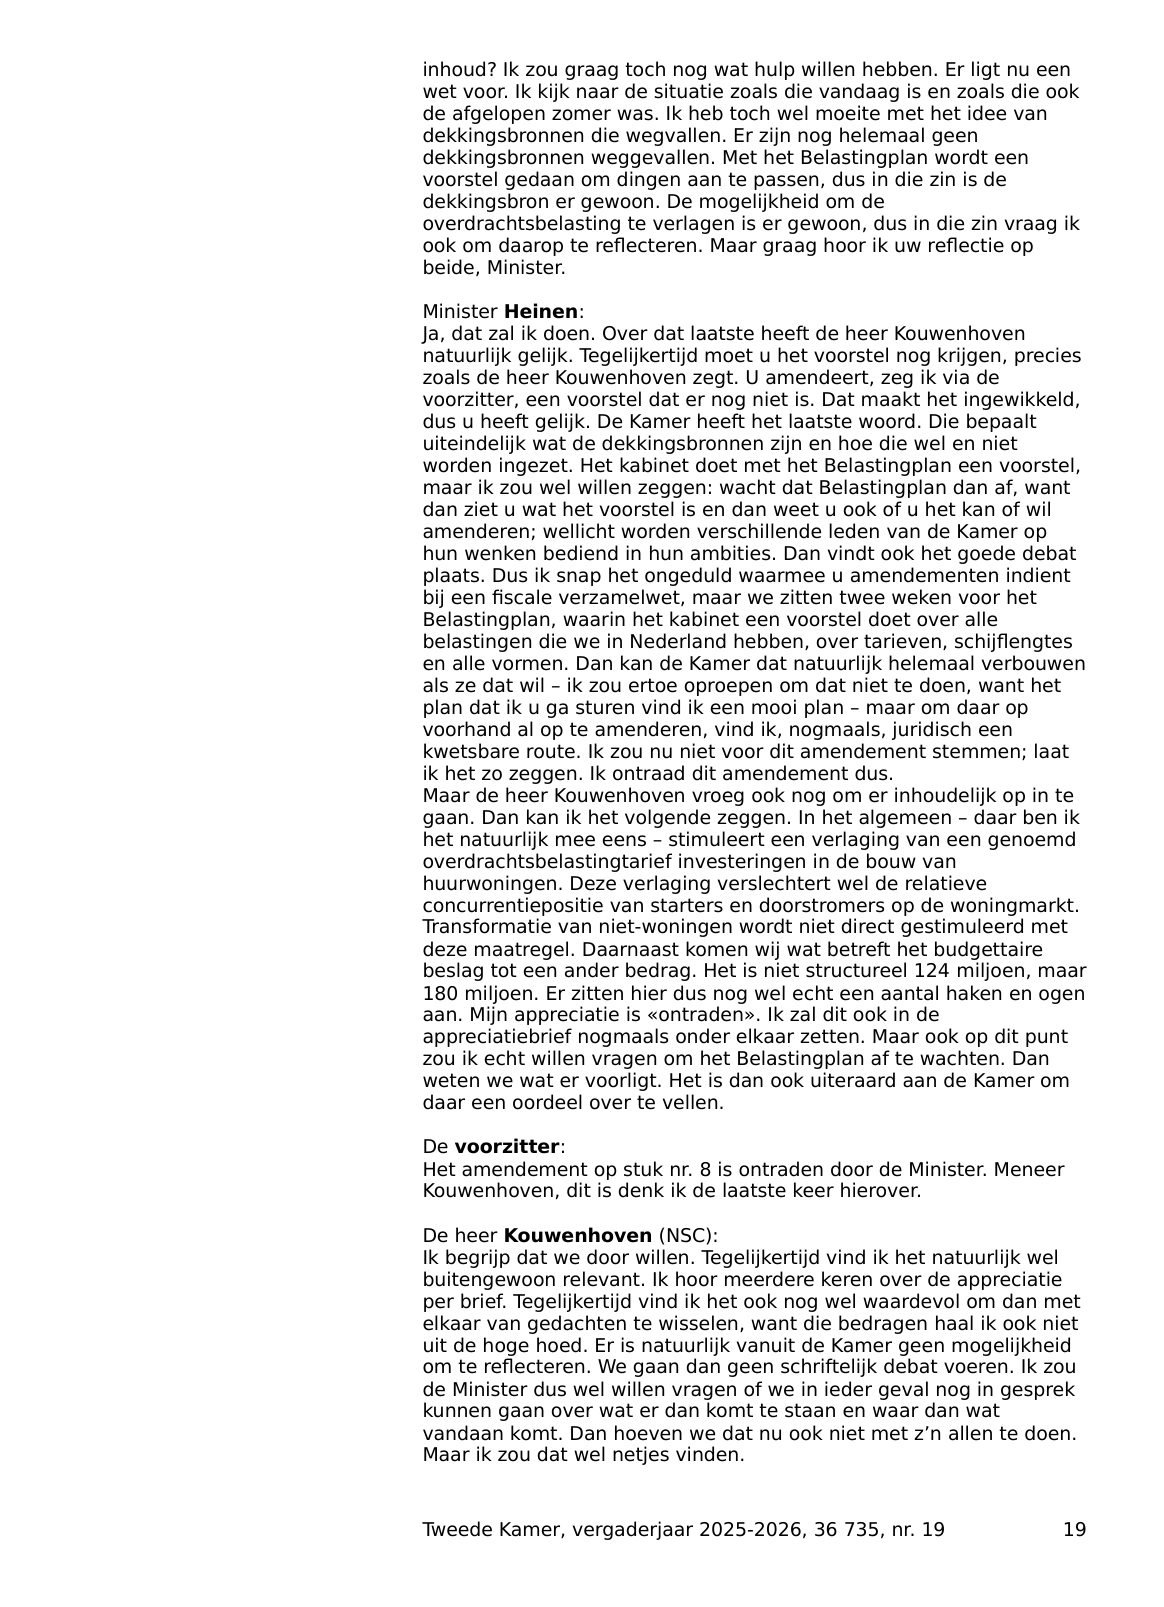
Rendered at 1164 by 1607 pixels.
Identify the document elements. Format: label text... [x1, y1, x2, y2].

text Ja, dat zal ik doen. Over dat laatste heeft de heer Kouwenhoven natuurlijk gelijk. Tegelijkertijd moet u het voorstel nog krijgen, precies zoals de heer Kouwenhoven zegt. U amendeert, zeg ik via de voorzitter, een voorstel dat er nog niet is. Dat maakt het ingewikkeld, dus u heeft gelijk. De Kamer heeft het laatste woord. Die bepaalt uiteindelijk wat de dekkingsbronnen zijn en hoe die wel en niet worden ingezet. Het kabinet doet met het Belastingplan een voorstel, maar ik zou wel willen zeggen: wacht dat Belastingplan dan af, want dan ziet u wat het voorstel is en dan weet u ook of u het kan of wil amenderen; wellicht worden verschillende leden van de Kamer op hun wenken bediend in hun ambities. Dan vindt ook het goede debat plaats. Dus ik snap het ongeduld waarmee u amendementen indient bij een fiscale verzamelwet, maar we zitten twee weken voor het Belastingplan, waarin het kabinet een voorstel doet over alle belastingen die we in Nederland hebben, over tarieven, schijflengtes en alle vormen. Dan kan de Kamer dat natuurlijk helemaal verbouwen als ze dat wil – ik zou ertoe oproepen om dat niet te doen, want het plan dat ik u ga sturen vind ik een mooi plan – maar om daar op voorhand al op te amenderen, vind ik, nogmaals, juridisch een kwetsbare route. Ik zou nu niet voor dit amendement stemmen; laat ik het zo zeggen. Ik ontraad dit amendement dus. [422, 323, 1087, 784]
text Minister Heinen: [422, 301, 1087, 323]
text De heer Kouwenhoven (NSC): [422, 1224, 1087, 1247]
text De voorzitter: [422, 1136, 1087, 1158]
text Maar de heer Kouwenhoven vroeg ook nog om er inhoudelijk op in te gaan. Dan kan ik het volgende zeggen. In het algemeen – daar ben ik het natuurlijk mee eens – stimuleert een verlaging van een genoemd overdrachtsbelastingtarief investeringen in de bouw van huurwoningen. Deze verlaging verslechtert wel de relatieve concurrentiepositie van starters en doorstromers op de woningmarkt. Transformatie van niet-woningen wordt niet direct gestimuleerd met deze maatregel. Daarnaast komen wij wat betreft het budgettaire beslag tot een ander bedrag. Het is niet structureel 124 miljoen, maar 180 miljoen. Er zitten hier dus nog wel echt een aantal haken en ogen aan. Mijn appreciatie is «ontraden». Ik zal dit ook in de appreciatiebrief nogmaals onder elkaar zetten. Maar ook op dit punt zou ik echt willen vragen om het Belastingplan af te wachten. Dan weten we wat er voorligt. Het is dan ook uiteraard aan de Kamer om daar een oordeel over te vellen. [422, 784, 1087, 1114]
text Ik begrijp dat we door willen. Tegelijkertijd vind ik het natuurlijk wel buitengewoon relevant. Ik hoor meerdere keren over de appreciatie per brief. Tegelijkertijd vind ik het ook nog wel waardevol om dan met elkaar van gedachten te wisselen, want die bedragen haal ik ook niet uit de hoge hoed. Er is natuurlijk vanuit de Kamer geen mogelijkheid om te reflecteren. We gaan dan geen schriftelijk debat voeren. Ik zou de Minister dus wel willen vragen of we in ieder geval nog in gesprek kunnen gaan over wat er dan komt te staan en waar dan wat vandaan komt. Dan hoeven we dat nu ook niet met z’n allen te doen. Maar ik zou dat wel netjes vinden. [422, 1247, 1087, 1466]
text Het amendement op stuk nr. 8 is ontraden door de Minister. Meneer Kouwenhoven, dit is denk ik de laatste keer hierover. [422, 1158, 1087, 1202]
text inhoud? Ik zou graag toch nog wat hulp willen hebben. Er ligt nu een wet voor. Ik kijk naar de situatie zoals die vandaag is en zoals die ook de afgelopen zomer was. Ik heb toch wel moeite met het idee van dekkingsbronnen die wegvallen. Er zijn nog helemaal geen dekkingsbronnen weggevallen. Met het Belastingplan wordt een voorstel gedaan om dingen aan te passen, dus in die zin is de dekkingsbron er gewoon. De mogelijkheid om de overdrachtsbelasting te verlagen is er gewoon, dus in die zin vraag ik ook om daarop te reflecteren. Maar graag hoor ik uw reflectie op beide, Minister. [422, 59, 1087, 279]
